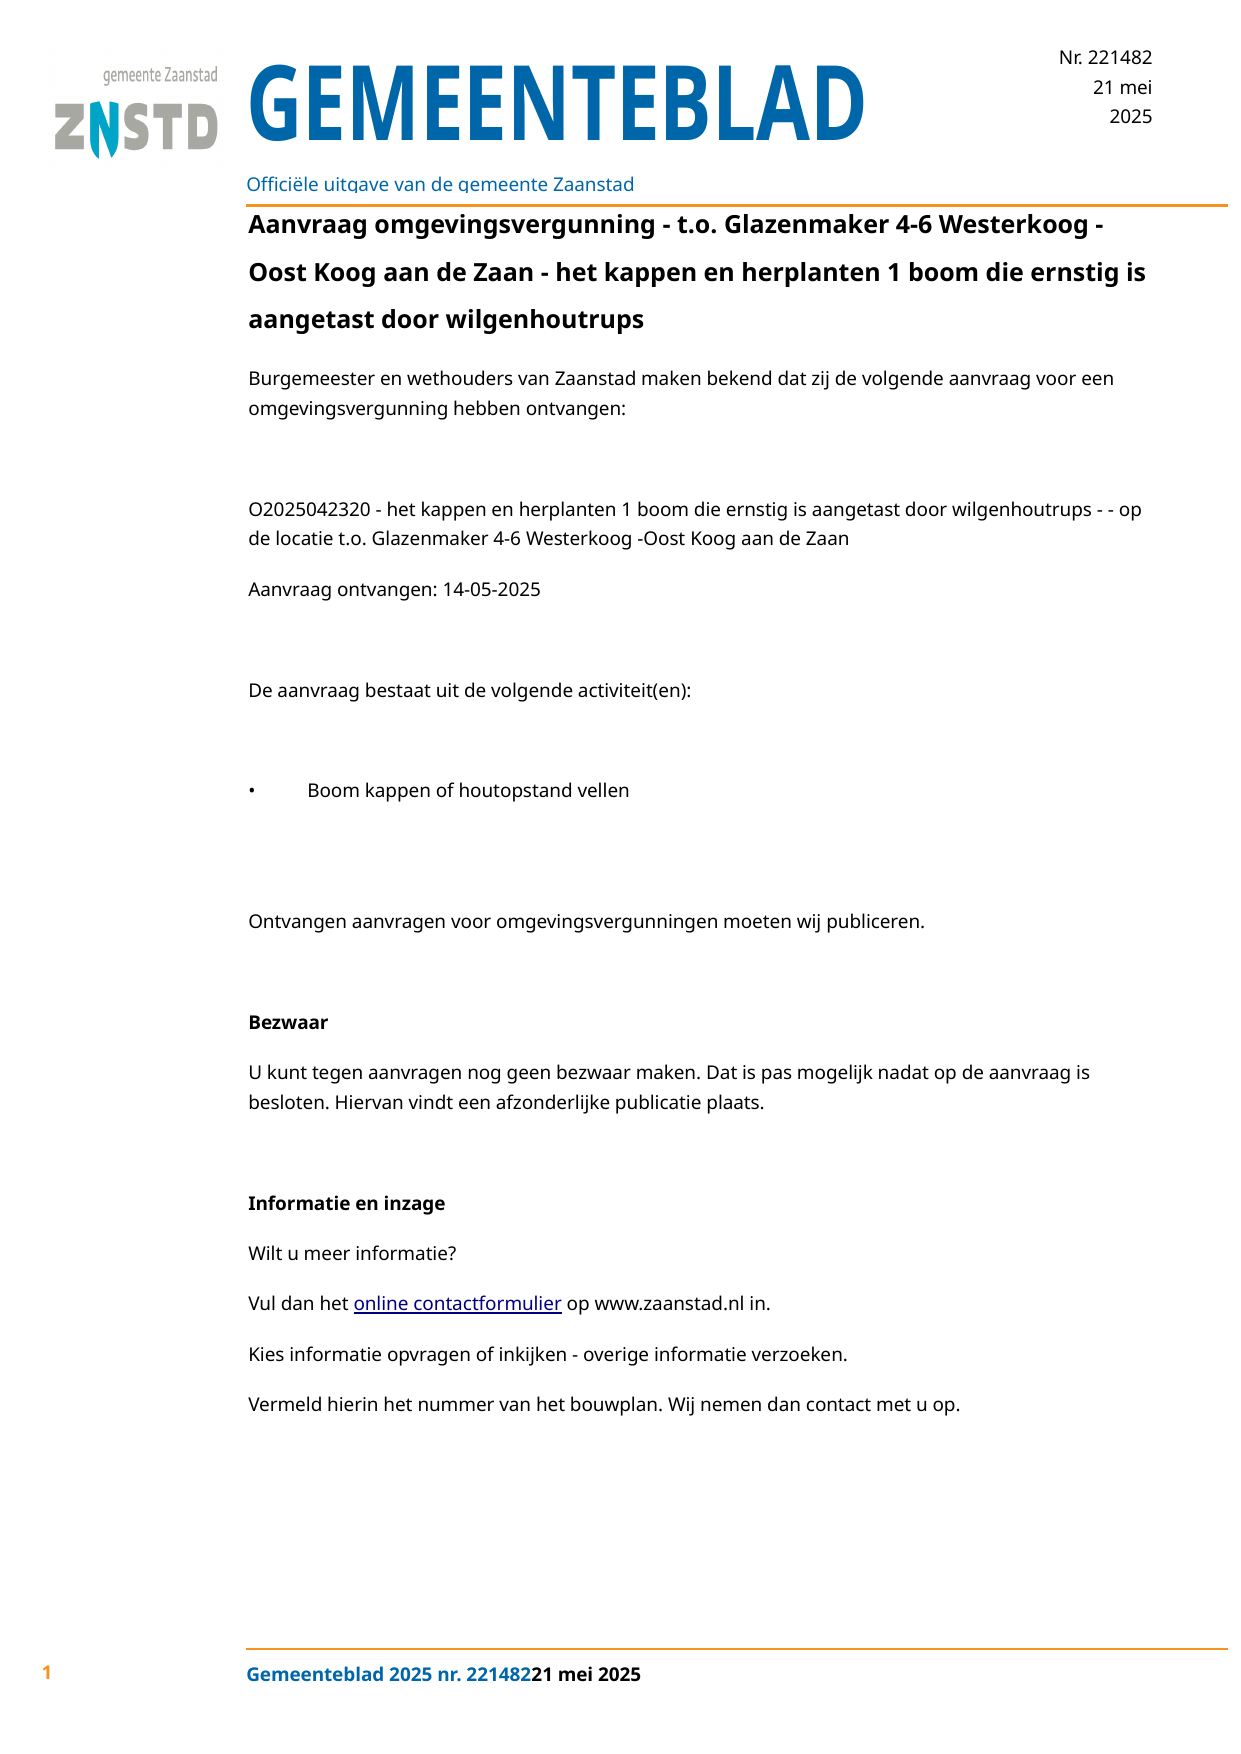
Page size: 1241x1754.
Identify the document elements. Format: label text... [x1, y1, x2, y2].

text Burgemeester en wethouders van Zaanstad maken bekend dat zij de volgende aanvraag voor een omgevingsvergunning hebben ontvangen: [248, 366, 1152, 421]
list Boom kappen of houtopstand vellen [248, 778, 1152, 803]
text U kunt tegen aanvragen nog geen bezwaar maken. Dat is pas mogelijk nadat op de aanvraag is besloten. Hiervan vindt een afzonderlijke publicatie plaats. [248, 1059, 1152, 1114]
text De aanvraag bestaat uit de volgende activiteit(en): [248, 677, 1152, 702]
text Kies informatie opvragen of inkijken - overige informatie verzoeken. [248, 1341, 1152, 1367]
text Wilt u meer informatie? [248, 1240, 1152, 1266]
text O2025042320 - het kappen en herplanten 1 boom die ernstig is aangetast door wilgenhoutrups - - op de locatie t.o. Glazenmaker 4-6 Westerkoog -Oost Koog aan de Zaan [248, 496, 1152, 551]
text Bezwaar [248, 1009, 1152, 1034]
text Vermeld hierin het nummer van het bouwplan. Wij nemen dan contact met u op. [248, 1391, 1152, 1417]
text Informatie en inzage [248, 1190, 1152, 1215]
text Ontvangen aanvragen voor omgevingsvergunningen moeten wij publiceren. [248, 908, 1152, 934]
text Vul dan het online contactformulier op www.zaanstad.nl in. [248, 1291, 1152, 1316]
text Aanvraag omgevingsvergunning - t.o. Glazenmaker 4-6 Westerkoog -Oost Koog aan de Zaan - het kappen en herplanten 1 boom die ernstig is aangetast door wilgenhoutrups [248, 207, 1152, 336]
text Aanvraag ontvangen: 14-05-2025 [248, 576, 1152, 602]
picture [41, 47, 231, 172]
